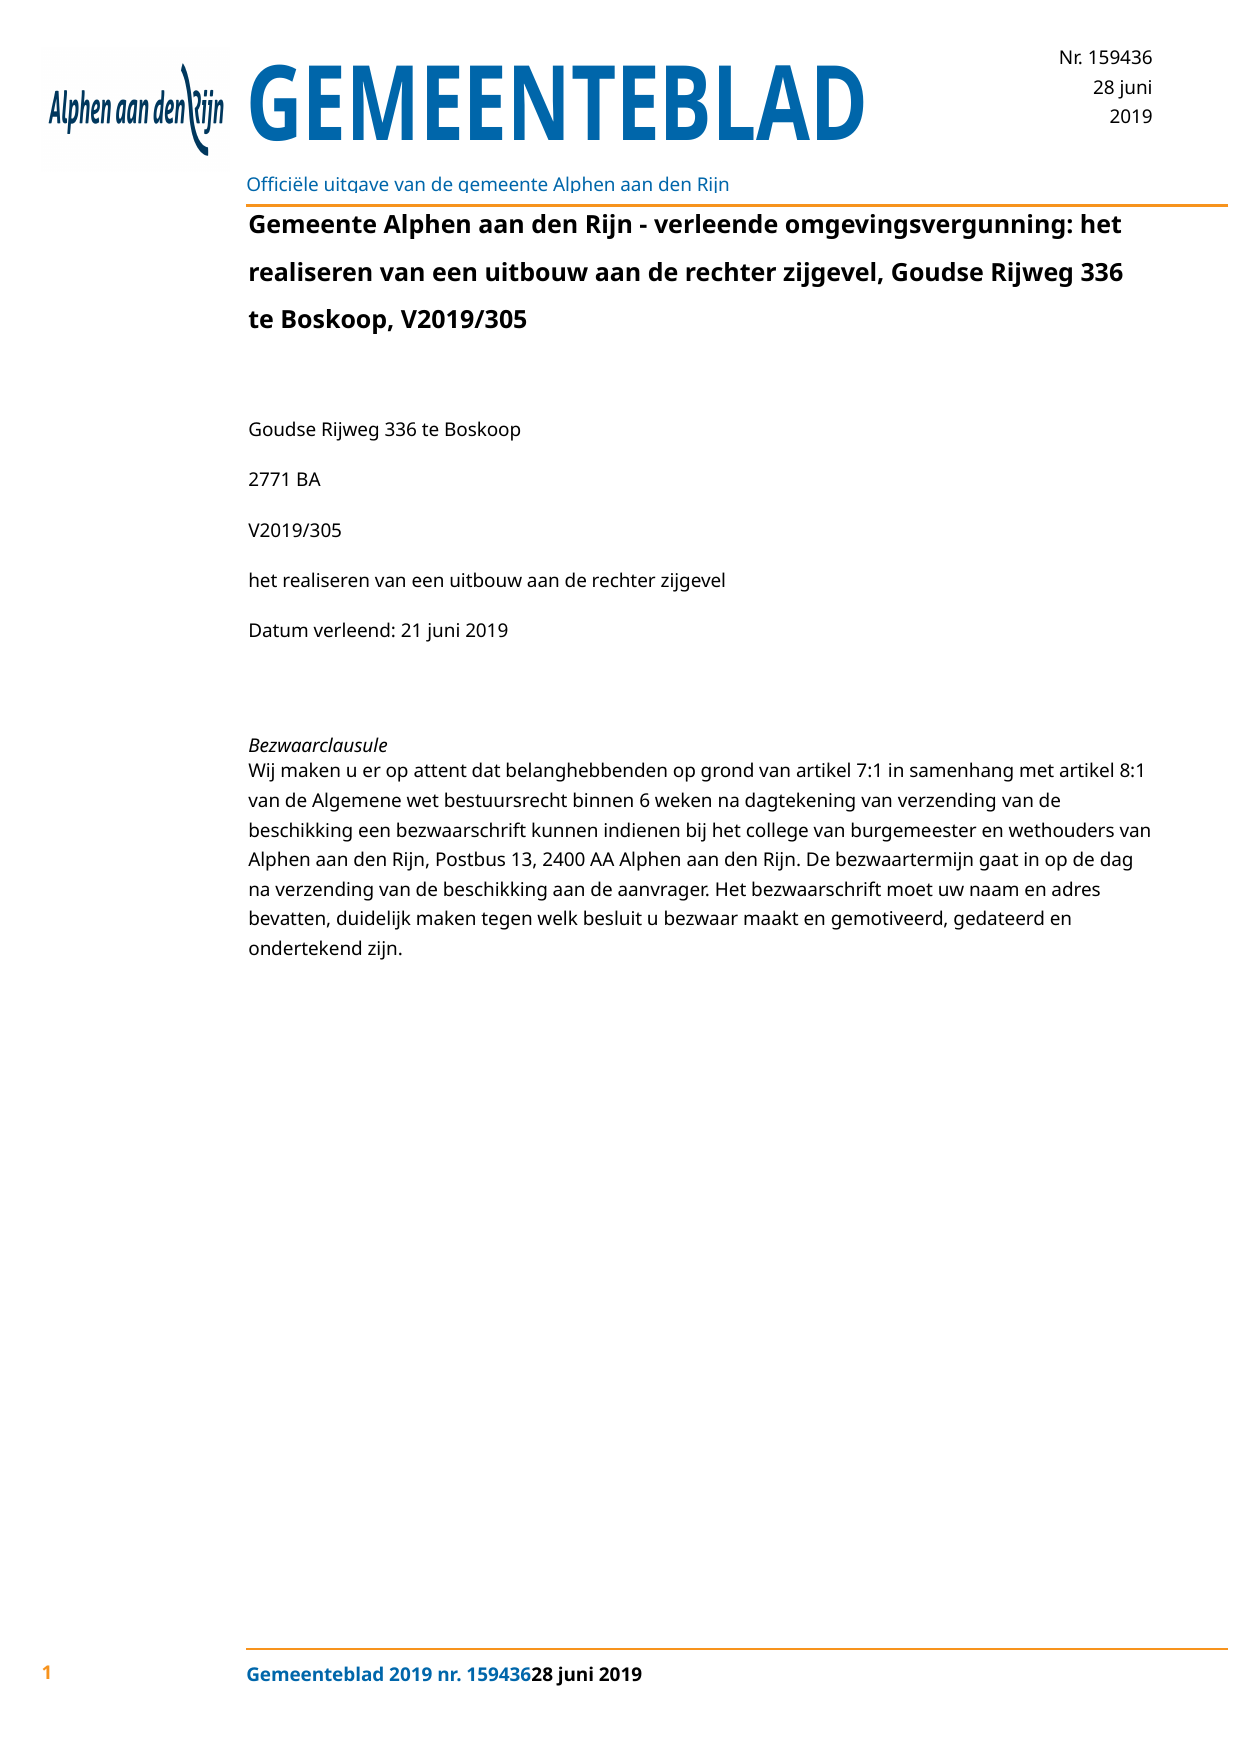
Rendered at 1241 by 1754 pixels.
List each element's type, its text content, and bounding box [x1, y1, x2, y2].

text Wij maken u er op attent dat belanghebbenden op grond van artikel 7:1 in samenhang met artikel 8:1 van de Algemene wet bestuursrecht binnen 6 weken na dagtekening van verzending van de beschikking een bezwaarschrift kunnen indienen bij het college van burgemeester en wethouders van Alphen aan den Rijn, Postbus 13, 2400 AA Alphen aan den Rijn. De bezwaartermijn gaat in op de dag na verzending van de beschikking aan de aanvrager. Het bezwaarschrift moet uw naam en adres bevatten, duidelijk maken tegen welk besluit u bezwaar maakt en gemotiveerd, gedateerd en ondertekend zijn. [248, 758, 1152, 961]
text Bezwaarclausule [248, 732, 1152, 758]
text V2019/305 [248, 517, 1152, 542]
text Datum verleend: 21 juni 2019 [248, 618, 1152, 643]
text Gemeente Alphen aan den Rijn - verleende omgevingsvergunning: het realiseren van een uitbouw aan de rechter zijgevel, Goudse Rijweg 336 te Boskoop, V2019/305 [248, 207, 1152, 336]
picture [41, 47, 231, 172]
text 2771 BA [248, 466, 1152, 492]
text het realiseren van een uitbouw aan de rechter zijgevel [248, 567, 1152, 593]
text Goudse Rijweg 336 te Boskoop [248, 416, 1152, 442]
